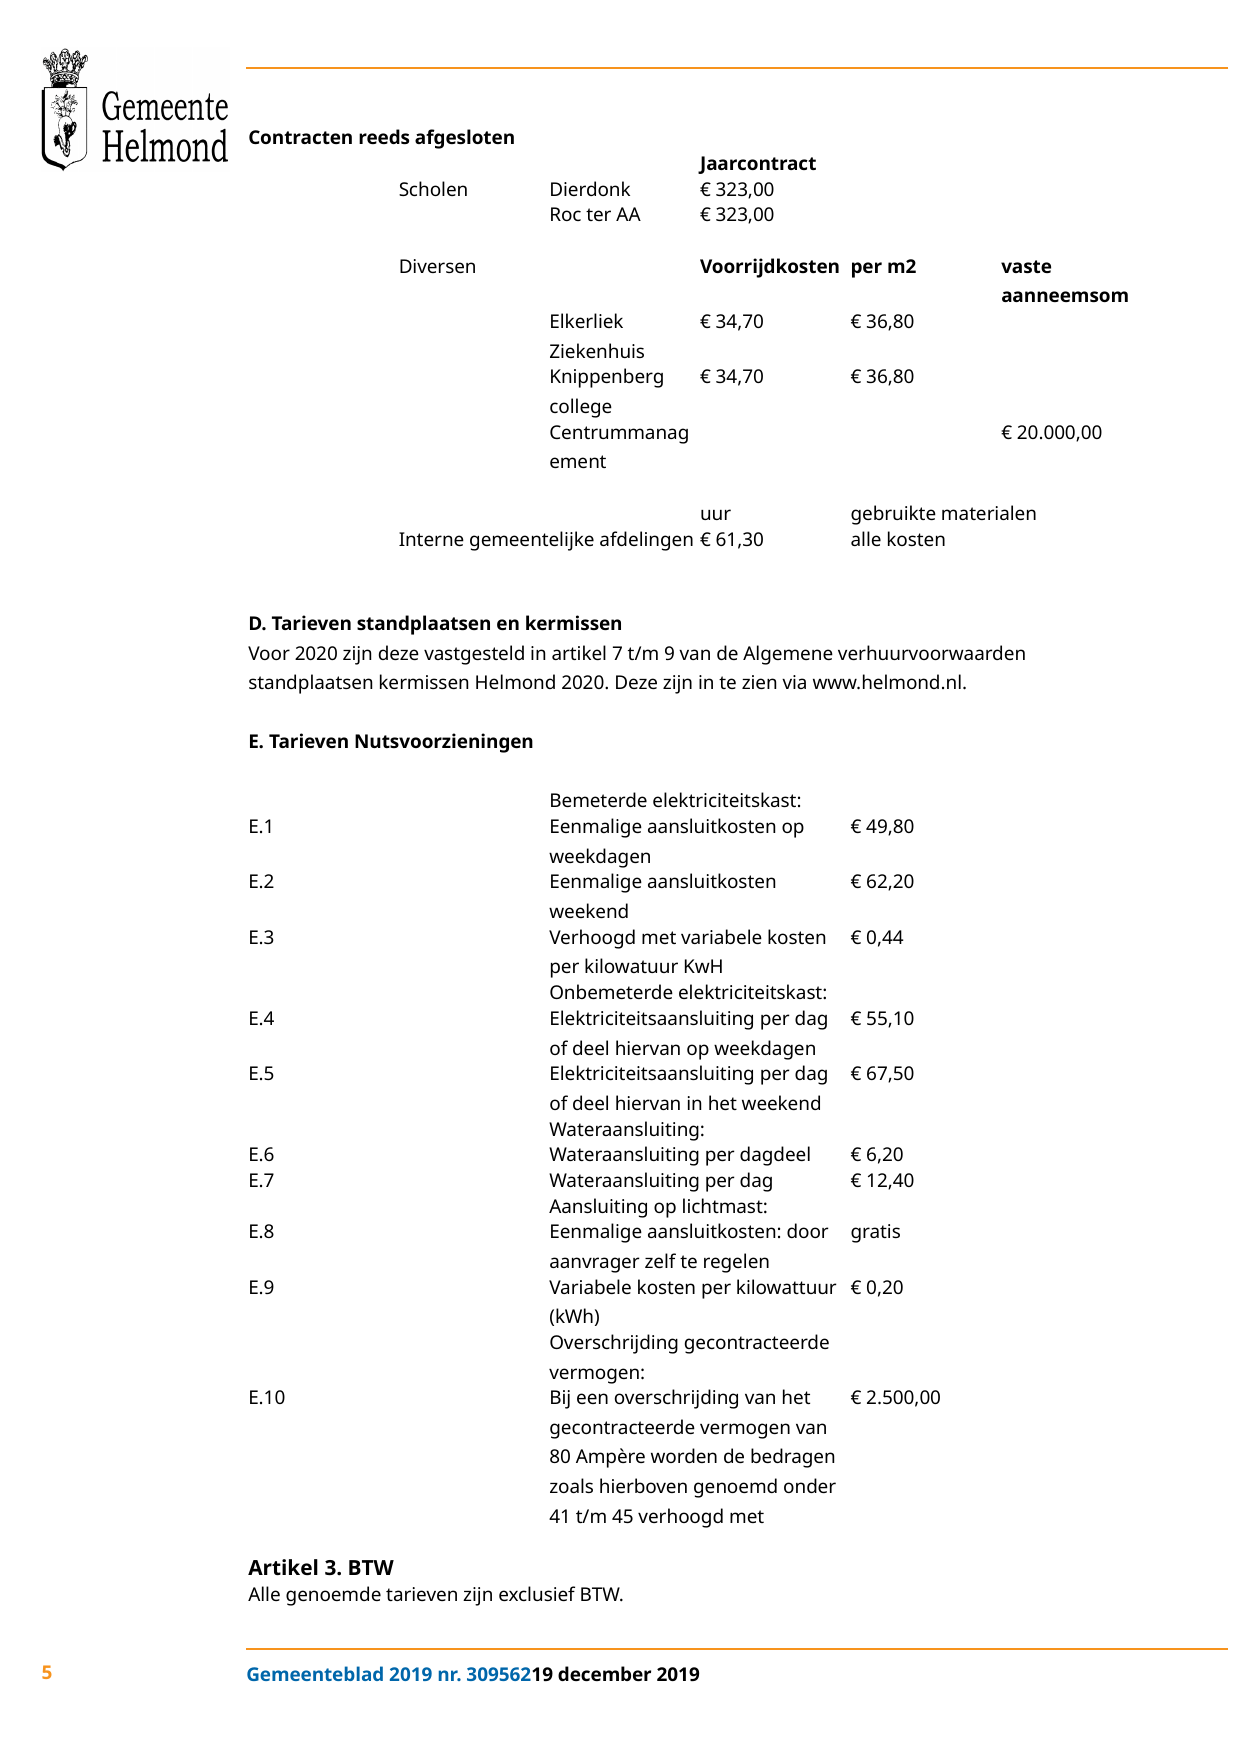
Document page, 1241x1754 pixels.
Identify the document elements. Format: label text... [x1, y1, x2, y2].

table_cell [549, 228, 700, 253]
table_cell [1001, 526, 1152, 552]
text E. Tarieven Nutsvoorzieningen [248, 728, 1152, 754]
table_cell [850, 202, 1001, 227]
table_cell [248, 309, 398, 364]
table_cell gratis [850, 1219, 1152, 1274]
table_cell € 61,30 [700, 526, 850, 552]
table_cell € 6,20 [850, 1141, 1152, 1167]
table_cell [248, 150, 398, 176]
table_cell [248, 552, 398, 577]
table_cell [850, 419, 1001, 474]
table_cell Wateraansluiting per dagdeel [549, 1141, 850, 1167]
table_cell vaste aanneemsom [1001, 253, 1152, 308]
table_cell € 34,70 [700, 364, 850, 419]
table_cell € 36,80 [850, 309, 1001, 364]
table_header [1001, 125, 1152, 150]
table_cell Eenmalige aansluitkosten op weekdagen [549, 814, 850, 869]
table_cell Dierdonk [549, 176, 700, 202]
table_cell [399, 202, 549, 227]
table_cell [850, 474, 1001, 500]
table_cell E.1 [248, 814, 549, 869]
table_cell Overschrijding gecontracteerde vermogen: [549, 1329, 850, 1384]
table_cell per m2 [850, 253, 1001, 308]
table_cell E.6 [248, 1141, 549, 1167]
table_cell Wateraansluiting: [549, 1116, 850, 1141]
table_cell Variabele kosten per kilowattuur (kWh) [549, 1274, 850, 1329]
table_cell [549, 253, 700, 308]
table_cell € 12,40 [850, 1167, 1152, 1193]
table_cell [1001, 364, 1152, 419]
table_cell [248, 253, 398, 308]
table_cell E.4 [248, 1005, 549, 1060]
table_header Bemeterde elektriciteitskast: [549, 788, 850, 813]
table_cell € 67,50 [850, 1060, 1152, 1116]
table_header [850, 125, 1001, 150]
table_cell [850, 1329, 1152, 1384]
table_cell [700, 419, 850, 474]
table_cell E.5 [248, 1060, 549, 1116]
text D. Tarieven standplaatsen en kermissen [248, 610, 1152, 636]
table_header [549, 125, 700, 150]
table_cell Centrummanagement [549, 419, 700, 474]
table_cell [248, 176, 398, 202]
table_cell [1001, 150, 1152, 176]
table_cell Scholen [399, 176, 549, 202]
table_cell [399, 228, 549, 253]
text Alle genoemde tarieven zijn exclusief BTW. [248, 1581, 1152, 1607]
table_cell Voorrijdkosten [700, 253, 850, 308]
table_cell E.2 [248, 869, 549, 924]
table_cell Diversen [399, 253, 549, 308]
picture [41, 47, 231, 172]
table_cell E.8 [248, 1219, 549, 1274]
table_cell [399, 309, 549, 364]
table_cell [248, 500, 398, 526]
table_cell [850, 1193, 1152, 1219]
table_cell [549, 474, 700, 500]
table_cell [700, 552, 850, 577]
table_cell € 0,44 [850, 924, 1152, 979]
table_cell [399, 552, 549, 577]
table_cell [248, 228, 398, 253]
table_cell € 34,70 [700, 309, 850, 364]
table_cell [1001, 228, 1152, 253]
table_cell [399, 419, 549, 474]
table_cell [549, 150, 700, 176]
table_cell [1001, 552, 1152, 577]
table_cell € 49,80 [850, 814, 1152, 869]
table_cell [850, 1116, 1152, 1141]
table_cell Interne gemeentelijke afdelingen [399, 526, 700, 552]
table_cell [248, 526, 398, 552]
table_cell € 20.000,00 [1001, 419, 1152, 474]
table_cell E.9 [248, 1274, 549, 1329]
table_cell [248, 202, 398, 227]
table_cell Jaarcontract [700, 150, 850, 176]
table_cell [1001, 309, 1152, 364]
table_cell [549, 552, 700, 577]
table_cell [248, 979, 549, 1005]
table_cell [700, 474, 850, 500]
table_cell [850, 552, 1001, 577]
table_cell € 55,10 [850, 1005, 1152, 1060]
table_cell [248, 1193, 549, 1219]
table_cell Aansluiting op lichtmast: [549, 1193, 850, 1219]
table_cell Knippenberg college [549, 364, 700, 419]
table_cell Onbemeterde elektriciteitskast: [549, 979, 850, 1005]
table_cell Verhoogd met variabele kosten per kilowatuur KwH [549, 924, 850, 979]
table_cell [399, 500, 549, 526]
table_cell Eenmalige aansluitkosten: door aanvrager zelf te regelen [549, 1219, 850, 1274]
table_cell € 36,80 [850, 364, 1001, 419]
table_cell € 323,00 [700, 176, 850, 202]
table_cell [248, 364, 398, 419]
table_cell [850, 228, 1001, 253]
table_header Contracten reeds afgesloten [248, 125, 549, 150]
table_cell [248, 474, 398, 500]
table_cell Wateraansluiting per dag [549, 1167, 850, 1193]
table_cell [248, 419, 398, 474]
table_cell E.10 [248, 1385, 549, 1529]
table_cell Elektriciteitsaansluiting per dag of deel hiervan op weekdagen [549, 1005, 850, 1060]
table_cell Elektriciteitsaansluiting per dag of deel hiervan in het weekend [549, 1060, 850, 1116]
table_cell [850, 176, 1001, 202]
table_cell [1001, 202, 1152, 227]
table_cell [850, 979, 1152, 1005]
table_cell E.7 [248, 1167, 549, 1193]
table_cell [850, 150, 1001, 176]
table_cell [399, 474, 549, 500]
table_cell [549, 500, 700, 526]
table_header [248, 788, 549, 813]
table_cell gebruikte materialen [850, 500, 1152, 526]
table_cell € 0,20 [850, 1274, 1152, 1329]
table_cell € 62,20 [850, 869, 1152, 924]
table_cell alle kosten [850, 526, 1001, 552]
table_header [700, 125, 850, 150]
table_cell Elkerliek Ziekenhuis [549, 309, 700, 364]
table_cell [248, 1329, 549, 1384]
table_cell uur [700, 500, 850, 526]
table_cell [399, 364, 549, 419]
table_cell € 2.500,00 [850, 1385, 1152, 1529]
text Artikel 3. BTW [248, 1553, 1152, 1581]
table_cell [700, 228, 850, 253]
table_cell E.3 [248, 924, 549, 979]
table_header [850, 788, 1152, 813]
table_cell [399, 150, 549, 176]
table_cell Eenmalige aansluitkosten weekend [549, 869, 850, 924]
text Voor 2020 zijn deze vastgesteld in artikel 7 t/m 9 van de Algemene verhuurvoorwaarden standplaatsen kermissen Helmond 2020. Deze zijn in te zien via www.helmond.nl. [248, 640, 1152, 695]
table_cell Roc ter AA [549, 202, 700, 227]
table_cell [1001, 474, 1152, 500]
table_cell € 323,00 [700, 202, 850, 227]
table_cell [1001, 176, 1152, 202]
table_cell Bij een overschrijding van het gecontracteerde vermogen van 80 Ampère worden de bedragen zoals hierboven genoemd onder 41 t/m 45 verhoogd met [549, 1385, 850, 1529]
table_cell [248, 1116, 549, 1141]
